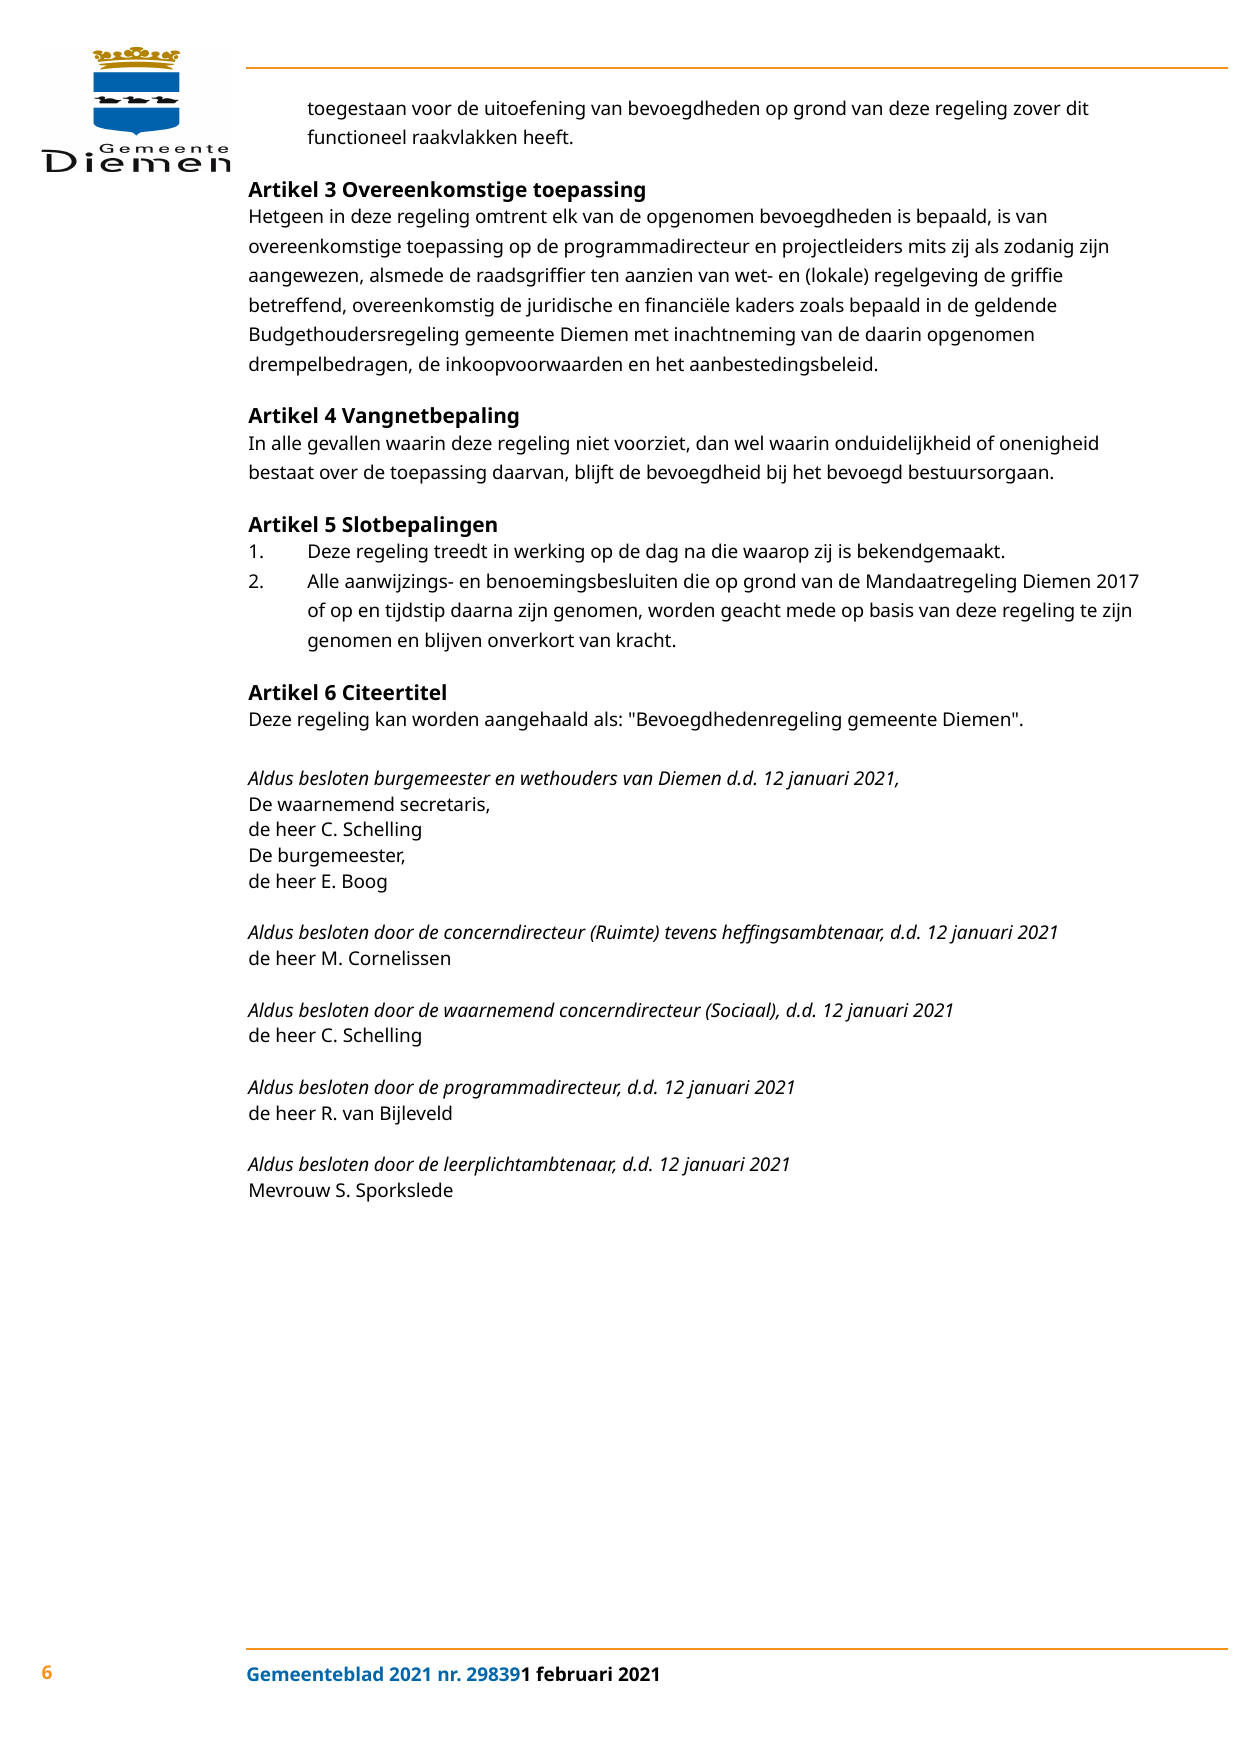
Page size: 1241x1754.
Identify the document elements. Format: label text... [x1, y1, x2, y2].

text Aldus besloten door de waarnemend concerndirecteur (Sociaal), d.d. 12 januari 2021 [248, 997, 1152, 1022]
picture [41, 47, 231, 172]
text Aldus besloten door de concerndirecteur (Ruimte) tevens heffingsambtenaar, d.d. 12 januari 2021 [248, 919, 1152, 945]
text de heer R. van Bijleveld [248, 1100, 1152, 1125]
text Deze regeling kan worden aangehaald als: "Bevoegdhedenregeling gemeente Diemen". [248, 706, 1152, 732]
text Artikel 4 Vangnetbepaling [248, 402, 1152, 430]
text In alle gevallen waarin deze regeling niet voorziet, dan wel waarin onduidelijkheid of onenigheid bestaat over de toepassing daarvan, blijft de bevoegdheid bij het bevoegd bestuursorgaan. [248, 430, 1152, 485]
text Aldus besloten door de programmadirecteur, d.d. 12 januari 2021 [248, 1074, 1152, 1100]
text de heer M. Cornelissen [248, 945, 1152, 971]
list Alle aanwijzings- en benoemingsbesluiten die op grond van de Mandaatregeling Diemen 2017 of op en tijdstip daarna zijn genomen, worden geacht mede op basis van deze regeling te zijn genomen en blijven onverkort van kracht. [248, 568, 1152, 653]
text Artikel 3 Overeenkomstige toepassing [248, 175, 1152, 203]
text de heer C. Schelling [248, 817, 1152, 842]
text de heer E. Boog [248, 868, 1152, 894]
text Hetgeen in deze regeling omtrent elk van de opgenomen bevoegdheden is bepaald, is van overeenkomstige toepassing op de programmadirecteur en projectleiders mits zij als zodanig zijn aangewezen, alsmede de raadsgriffier ten aanzien van wet- en (lokale) regelgeving de griffie betreffend, overeenkomstig de juridische en financiële kaders zoals bepaald in de geldende Budgethoudersregeling gemeente Diemen met inachtneming van de daarin opgenomen drempelbedragen, de inkoopvoorwaarden en het aanbestedingsbeleid. [248, 203, 1152, 377]
text Artikel 6 Citeertitel [248, 678, 1152, 706]
text Mevrouw S. Sporkslede [248, 1177, 1152, 1203]
text de heer C. Schelling [248, 1022, 1152, 1048]
text Artikel 5 Slotbepalingen [248, 510, 1152, 538]
text Aldus besloten door de leerplichtambtenaar, d.d. 12 januari 2021 [248, 1151, 1152, 1177]
text De burgemeester, [248, 842, 1152, 868]
text Aldus besloten burgemeester en wethouders van Diemen d.d. 12 januari 2021, [248, 765, 1152, 791]
list toegestaan voor de uitoefening van bevoegdheden op grond van deze regeling zover dit functioneel raakvlakken heeft. [248, 95, 1152, 150]
text De waarnemend secretaris, [248, 791, 1152, 817]
list Deze regeling treedt in werking op de dag na die waarop zij is bekendgemaakt. [248, 538, 1152, 564]
